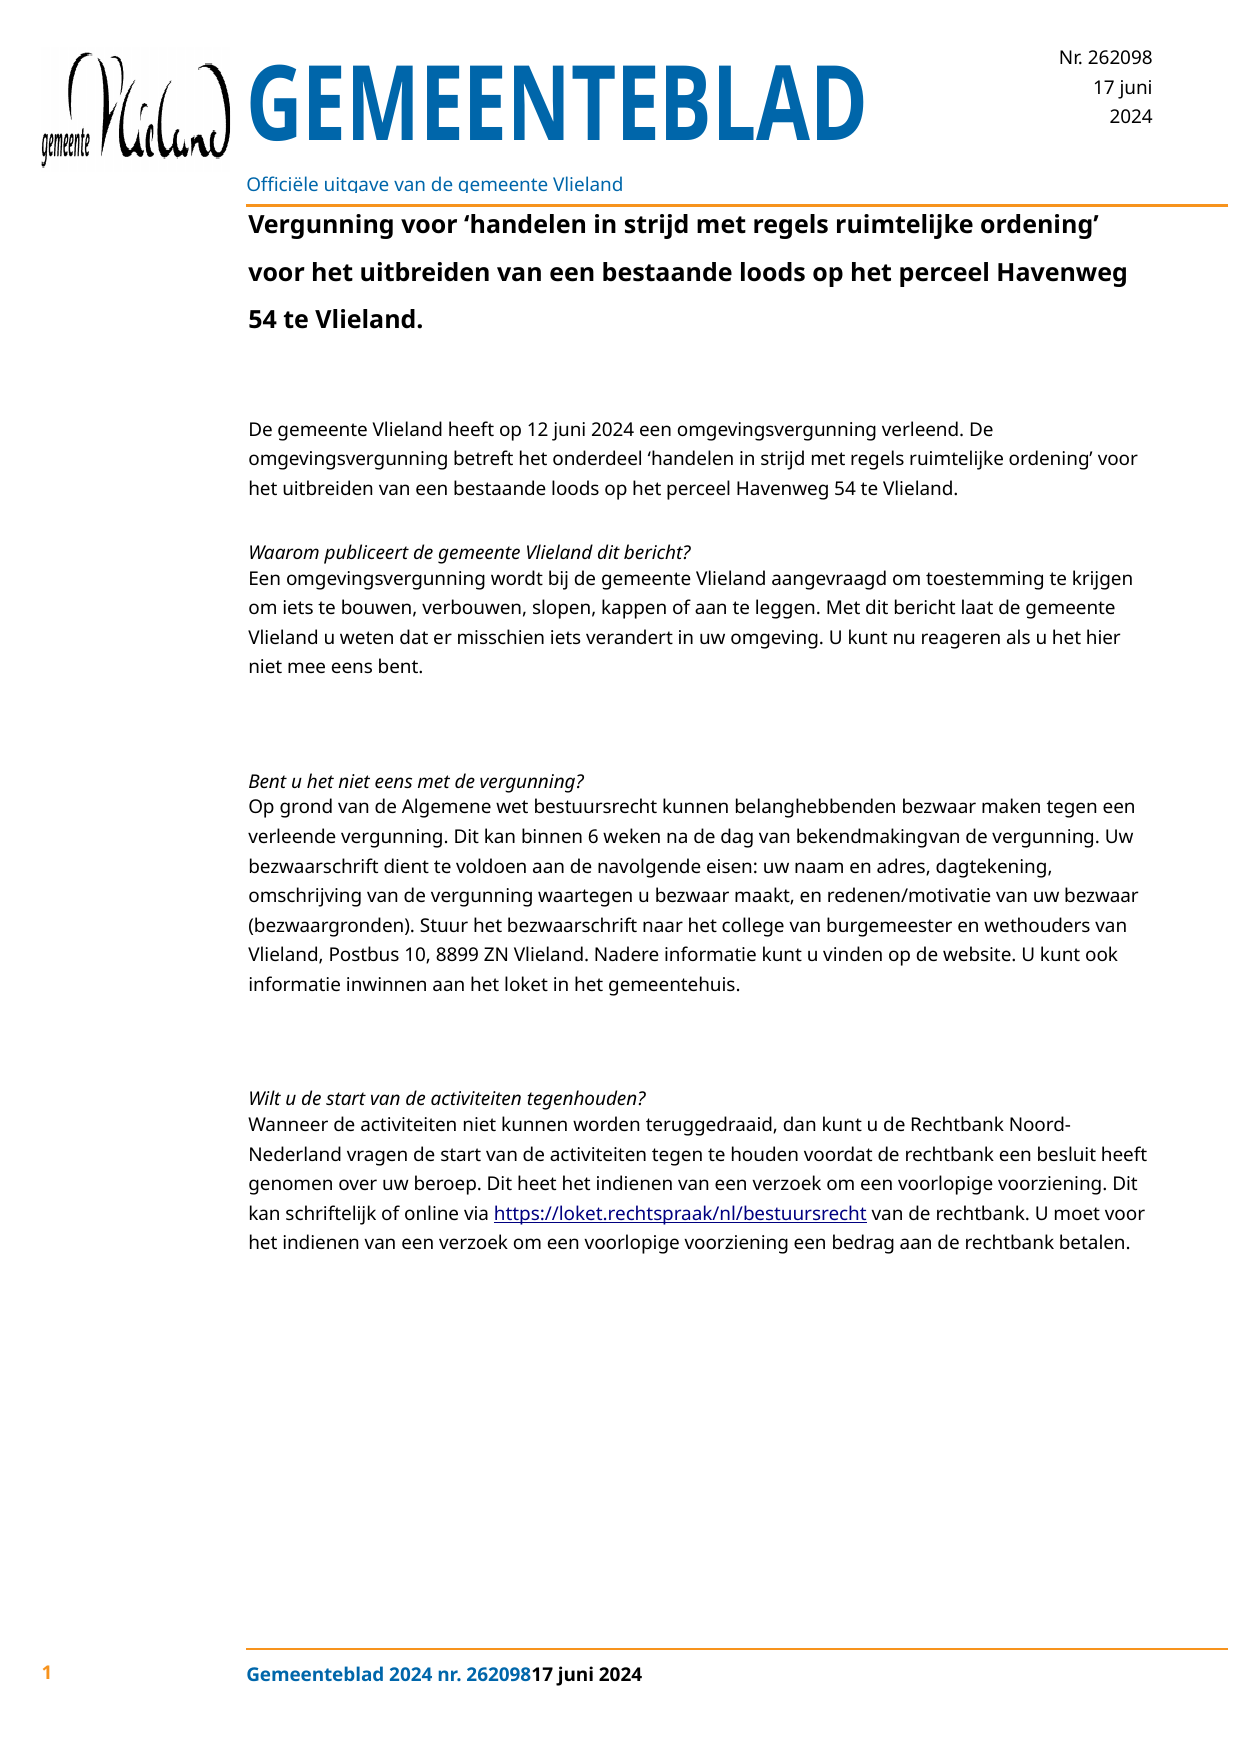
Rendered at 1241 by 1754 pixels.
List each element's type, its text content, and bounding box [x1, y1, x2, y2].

text Wilt u de start van de activiteiten tegenhouden? [248, 1086, 1152, 1111]
text Een omgevingsvergunning wordt bij de gemeente Vlieland aangevraagd om toestemming te krijgen om iets te bouwen, verbouwen, slopen, kappen of aan te leggen. Met dit bericht laat de gemeente Vlieland u weten dat er misschien iets verandert in uw omgeving. U kunt nu reageren als u het hier niet mee eens bent. [248, 565, 1152, 679]
text Vergunning voor ‘handelen in strijd met regels ruimtelijke ordening’ voor het uitbreiden van een bestaande loods op het perceel Havenweg 54 te Vlieland. [248, 207, 1152, 336]
picture [41, 47, 231, 172]
text Bent u het niet eens met de vergunning? [248, 768, 1152, 794]
text Waarom publiceert de gemeente Vlieland dit bericht? [248, 539, 1152, 565]
text De gemeente Vlieland heeft op 12 juni 2024 een omgevingsvergunning verleend. De omgevingsvergunning betreft het onderdeel ‘handelen in strijd met regels ruimtelijke ordening’ voor het uitbreiden van een bestaande loods op het perceel Havenweg 54 te Vlieland. [248, 416, 1152, 501]
text Op grond van de Algemene wet bestuursrecht kunnen belanghebbenden bezwaar maken tegen een verleende vergunning. Dit kan binnen 6 weken na de dag van bekendmakingvan de vergunning. Uw bezwaarschrift dient te voldoen aan de navolgende eisen: uw naam en adres, dagtekening, omschrijving van de vergunning waartegen u bezwaar maakt, en redenen/motivatie van uw bezwaar (bezwaargronden). Stuur het bezwaarschrift naar het college van burgemeester en wethouders van Vlieland, Postbus 10, 8899 ZN Vlieland. Nadere informatie kunt u vinden op de website. U kunt ook informatie inwinnen aan het loket in het gemeentehuis. [248, 794, 1152, 997]
text Wanneer de activiteiten niet kunnen worden teruggedraaid, dan kunt u de Rechtbank Noord-Nederland vragen de start van de activiteiten tegen te houden voordat de rechtbank een besluit heeft genomen over uw beroep. Dit heet het indienen van een verzoek om een voorlopige voorziening. Dit kan schriftelijk of online via https://loket.rechtspraak/nl/bestuursrecht van de rechtbank. U moet voor het indienen van een verzoek om een voorlopige voorziening een bedrag aan de rechtbank betalen. [248, 1111, 1152, 1255]
